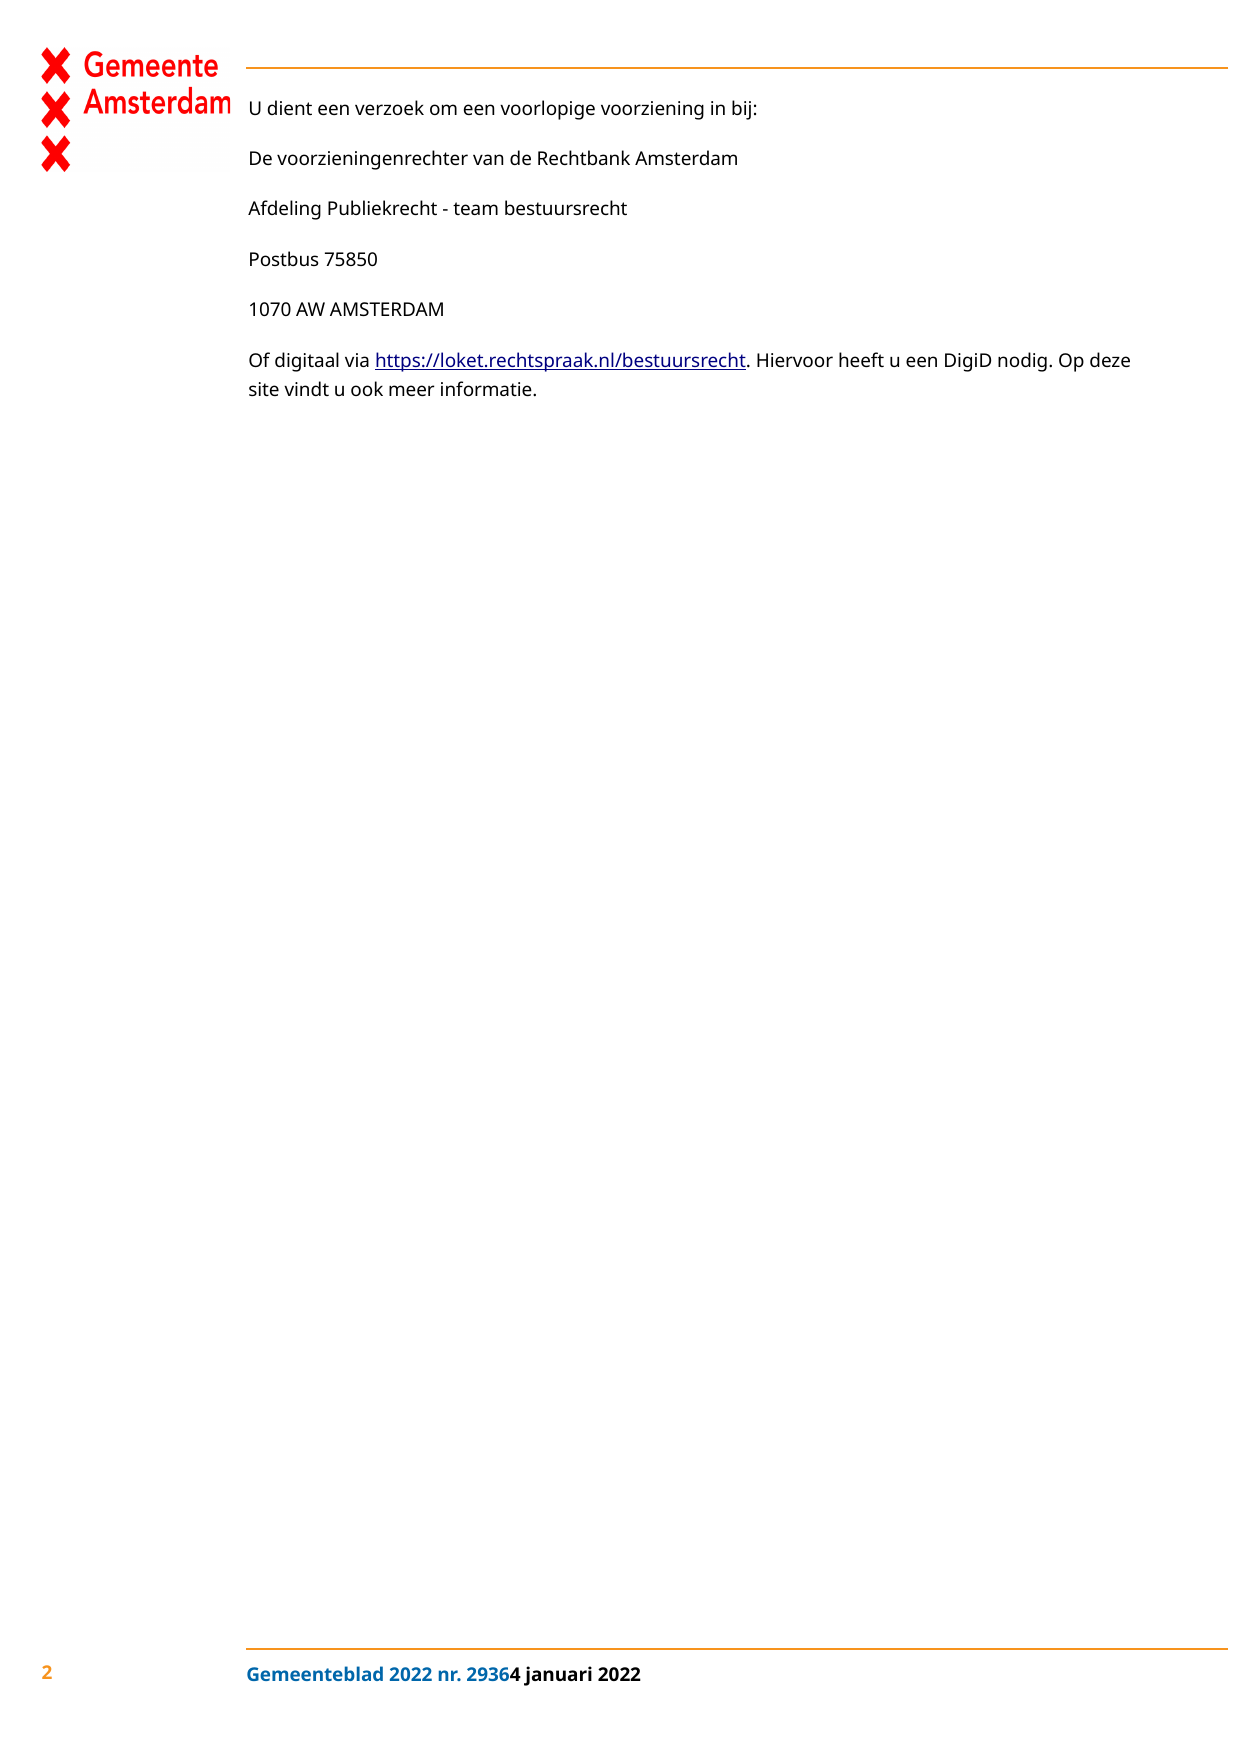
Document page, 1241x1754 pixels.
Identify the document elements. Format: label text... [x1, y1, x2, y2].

text 1070 AW AMSTERDAM [248, 296, 1152, 322]
text Afdeling Publiekrecht - team bestuursrecht [248, 196, 1152, 221]
picture [41, 47, 231, 172]
text U dient een verzoek om een voorlopige voorziening in bij: [248, 95, 1152, 121]
text Postbus 75850 [248, 246, 1152, 272]
text Of digitaal via https://loket.rechtspraak.nl/bestuursrecht. Hiervoor heeft u een DigiD nodig. Op deze site vindt u ook meer informatie. [248, 347, 1152, 402]
text De voorzieningenrechter van de Rechtbank Amsterdam [248, 145, 1152, 171]
